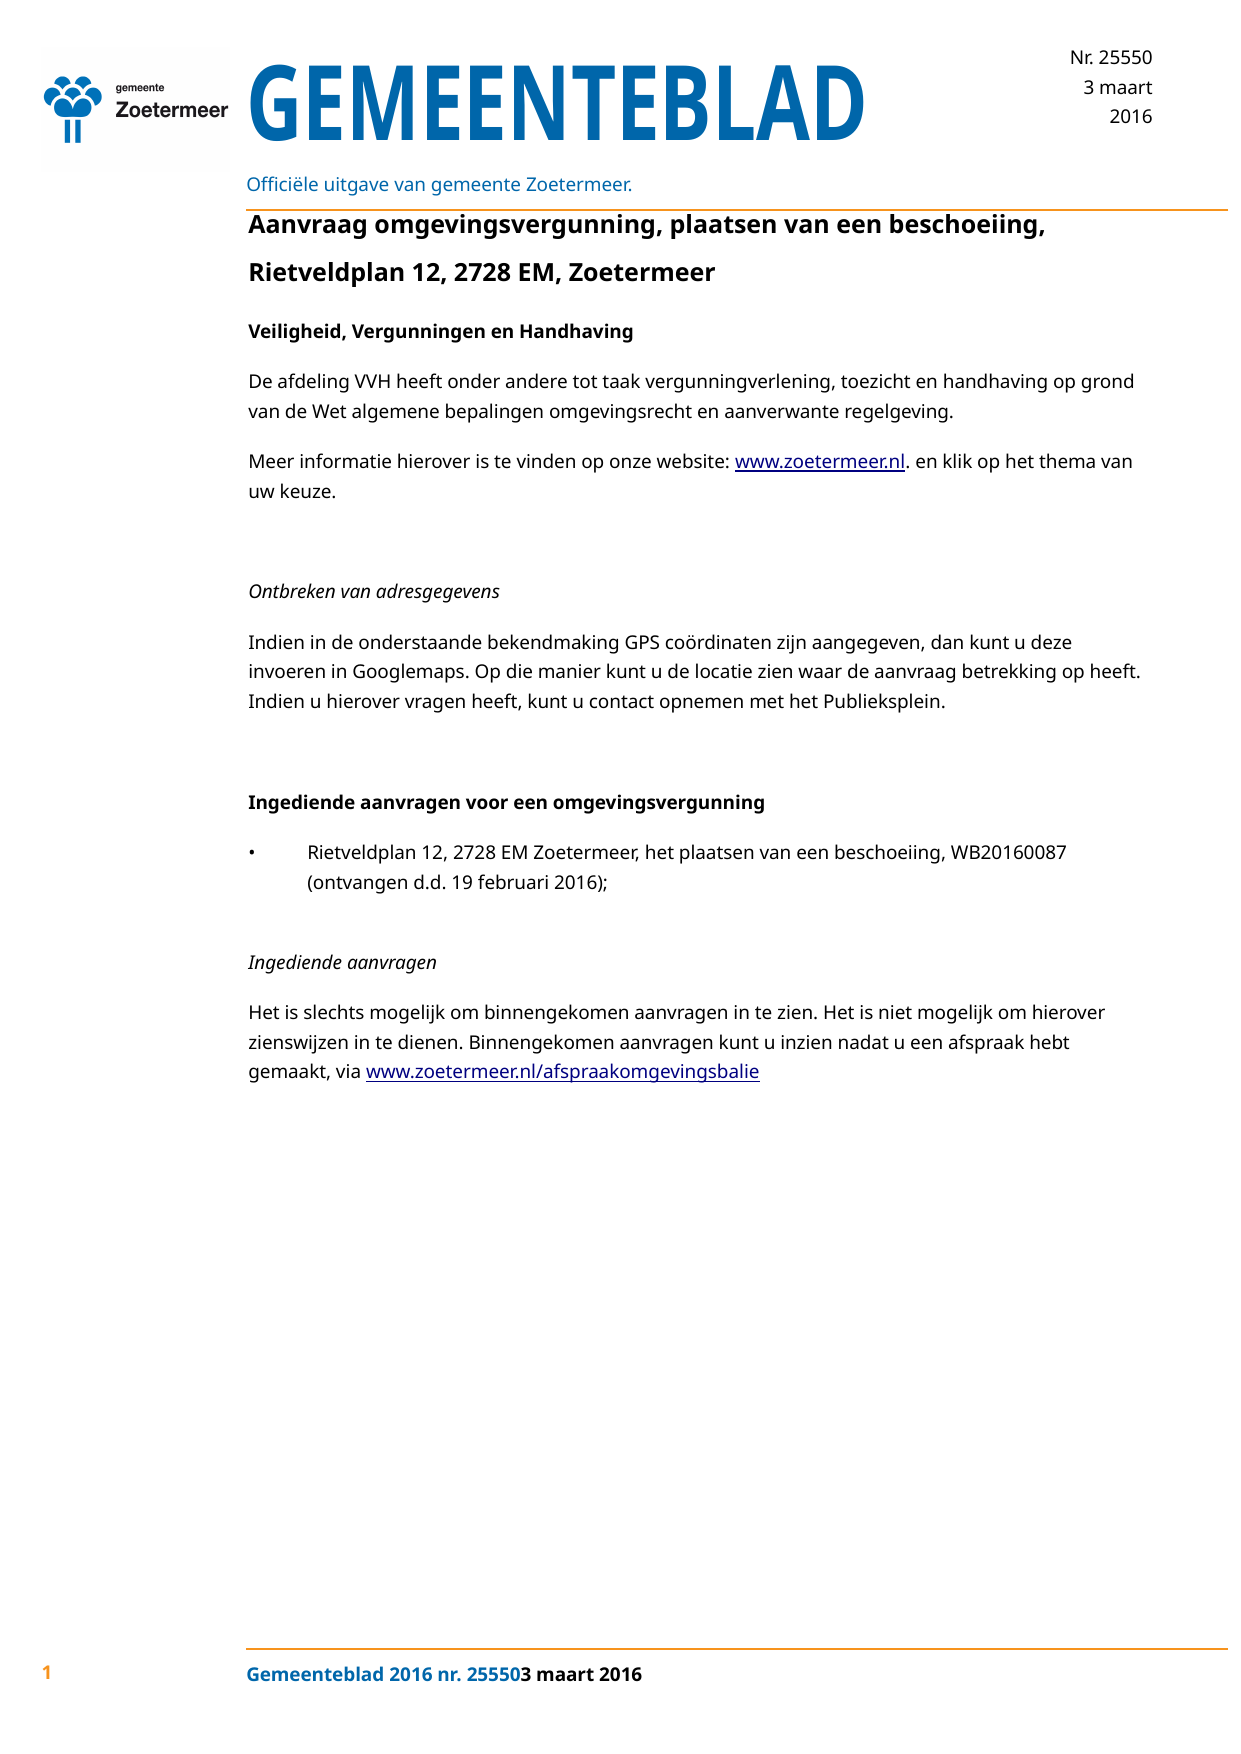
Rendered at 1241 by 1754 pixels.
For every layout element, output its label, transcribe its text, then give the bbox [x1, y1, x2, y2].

text Indien in de onderstaande bekendmaking GPS coördinaten zijn aangegeven, dan kunt u deze invoeren in Googlemaps. Op die manier kunt u de locatie zien waar de aanvraag betrekking op heeft. Indien u hierover vragen heeft, kunt u contact opnemen met het Publieksplein. [248, 629, 1152, 714]
list Rietveldplan 12, 2728 EM Zoetermeer, het plaatsen van een beschoeiing, WB20160087 (ontvangen d.d. 19 februari 2016); [248, 839, 1152, 895]
text Meer informatie hierover is te vinden op onze website: www.zoetermeer.nl. en klik op het thema van uw keuze. [248, 448, 1152, 504]
text Het is slechts mogelijk om binnengekomen aanvragen in te zien. Het is niet mogelijk om hierover zienswijzen in te dienen. Binnengekomen aanvragen kunt u inzien nadat u een afspraak hebt gemaakt, via www.zoetermeer.nl/afspraakomgevingsbalie [248, 999, 1152, 1084]
text Ingediende aanvragen voor een omgevingsvergunning [248, 789, 1152, 815]
text Ingediende aanvragen [248, 949, 1152, 975]
picture [41, 47, 231, 172]
text Ontbreken van adresgegevens [248, 579, 1152, 604]
text Veiligheid, Vergunningen en Handhaving [248, 318, 1152, 344]
text Aanvraag omgevingsvergunning, plaatsen van een beschoeiing, Rietveldplan 12, 2728 EM, Zoetermeer [248, 211, 1152, 288]
text De afdeling VVH heeft onder andere tot taak vergunningverlening, toezicht en handhaving op grond van de Wet algemene bepalingen omgevingsrecht en aanverwante regelgeving. [248, 368, 1152, 424]
